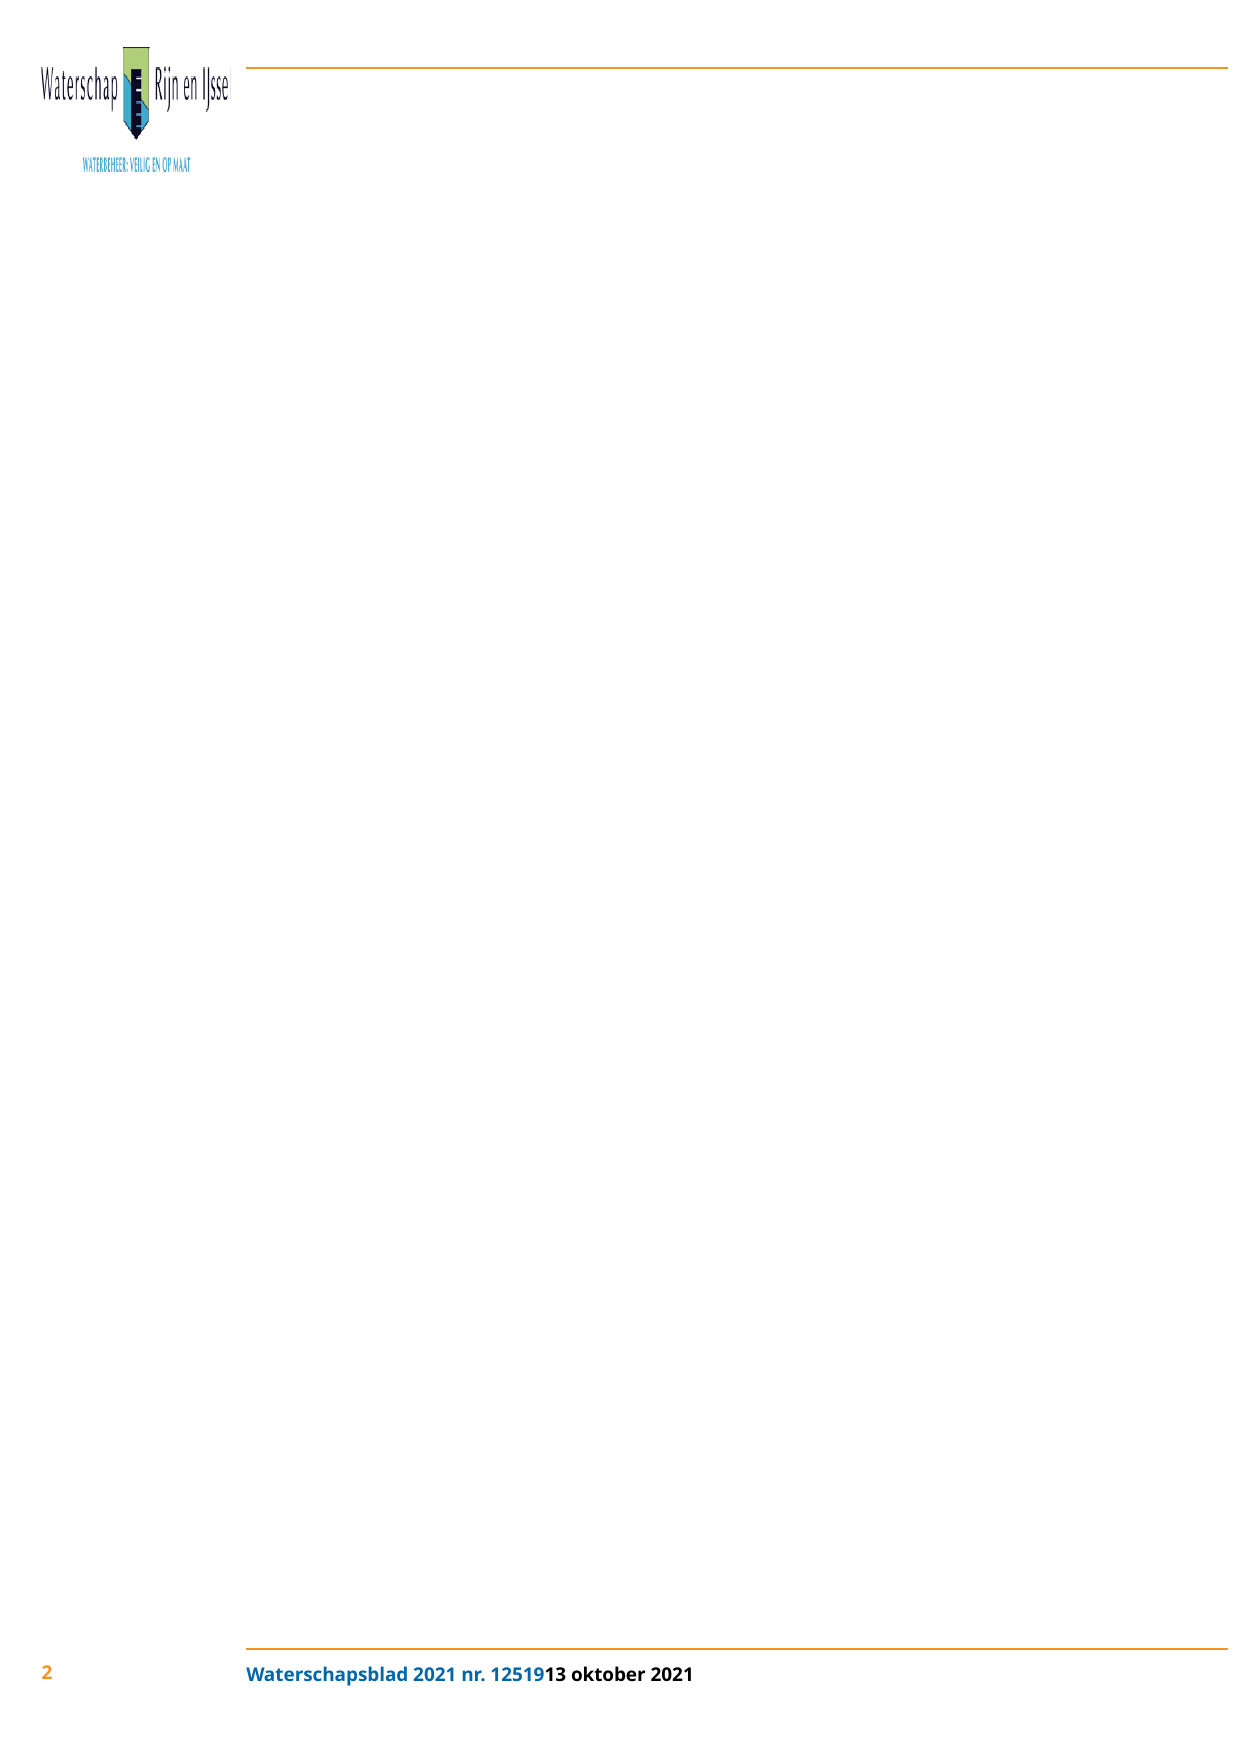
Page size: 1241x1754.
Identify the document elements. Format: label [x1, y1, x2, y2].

picture [41, 47, 231, 172]
